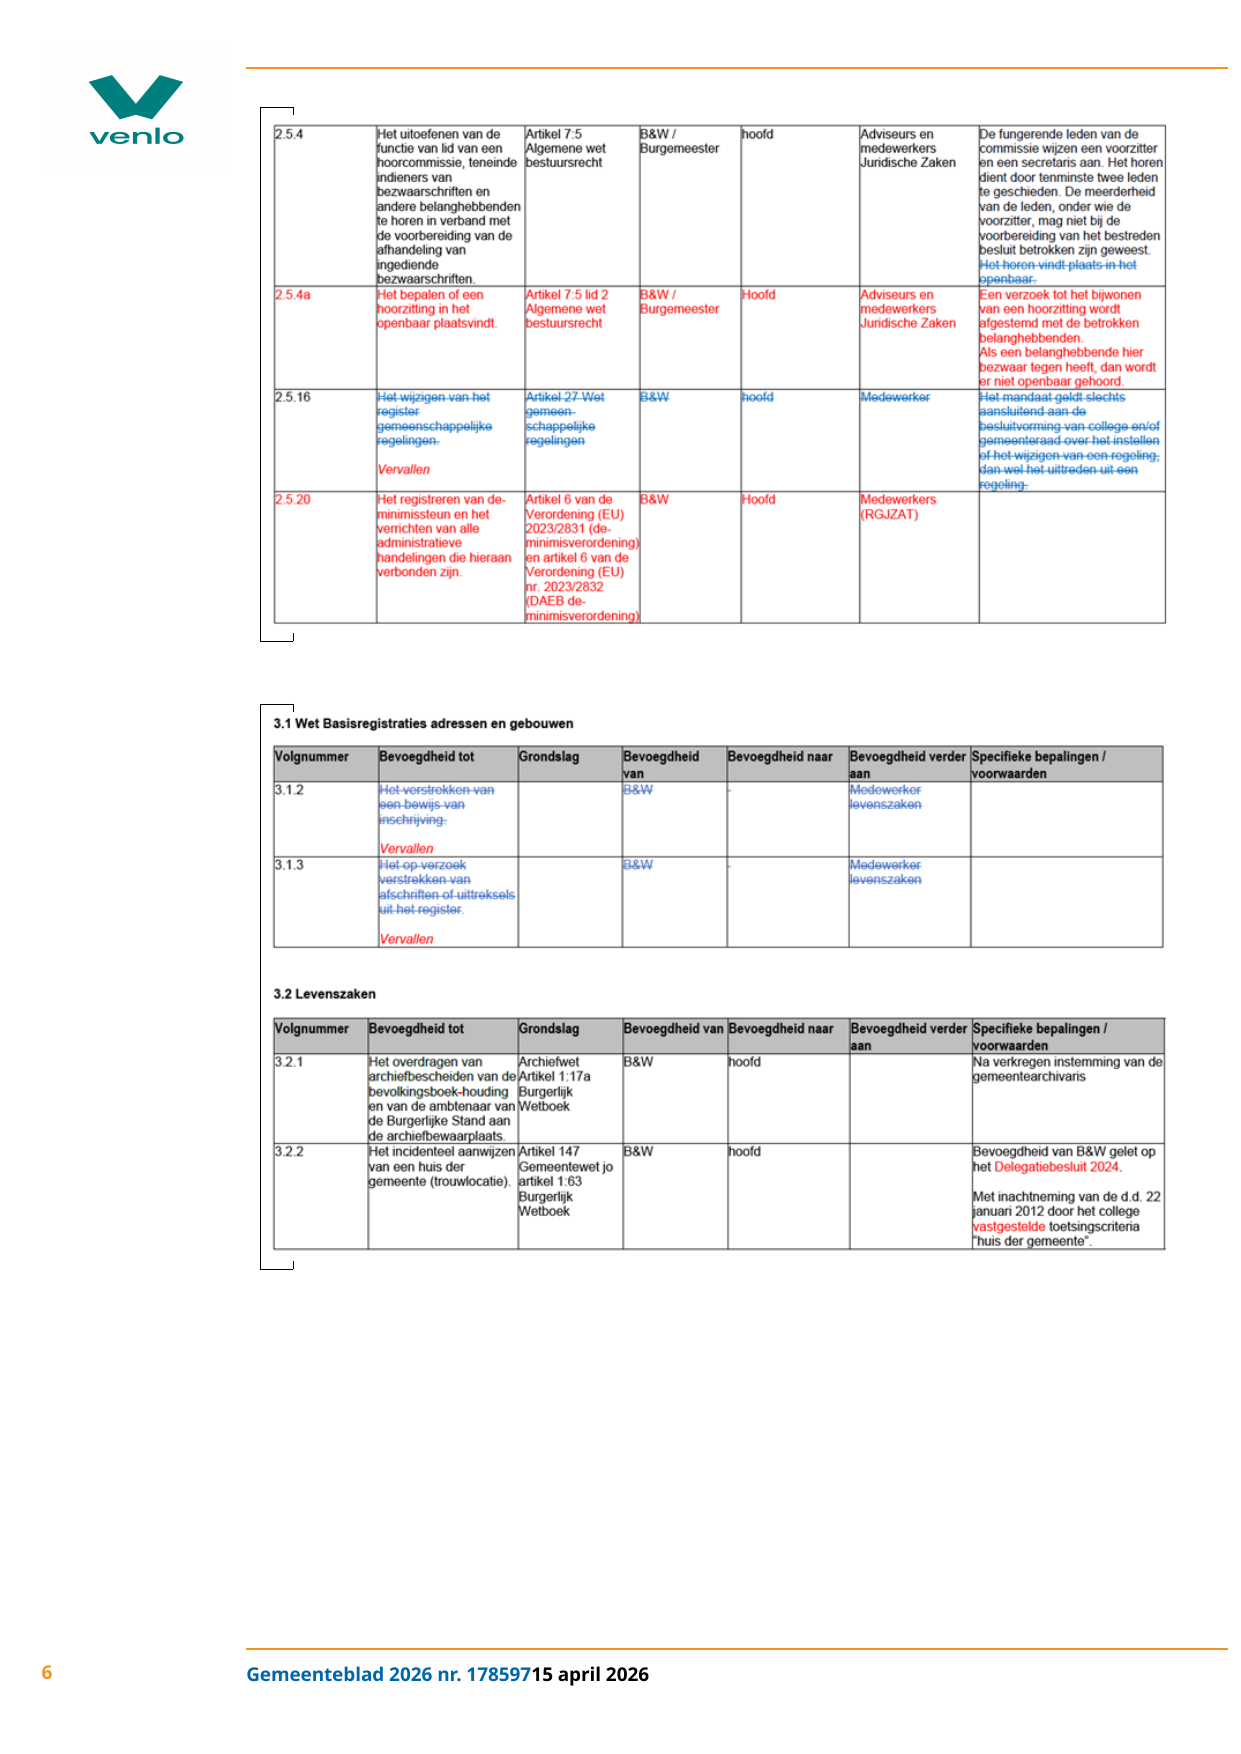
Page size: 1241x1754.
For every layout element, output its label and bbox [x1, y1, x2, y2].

picture [268, 115, 1173, 633]
picture [268, 712, 1173, 1261]
picture [41, 47, 231, 172]
